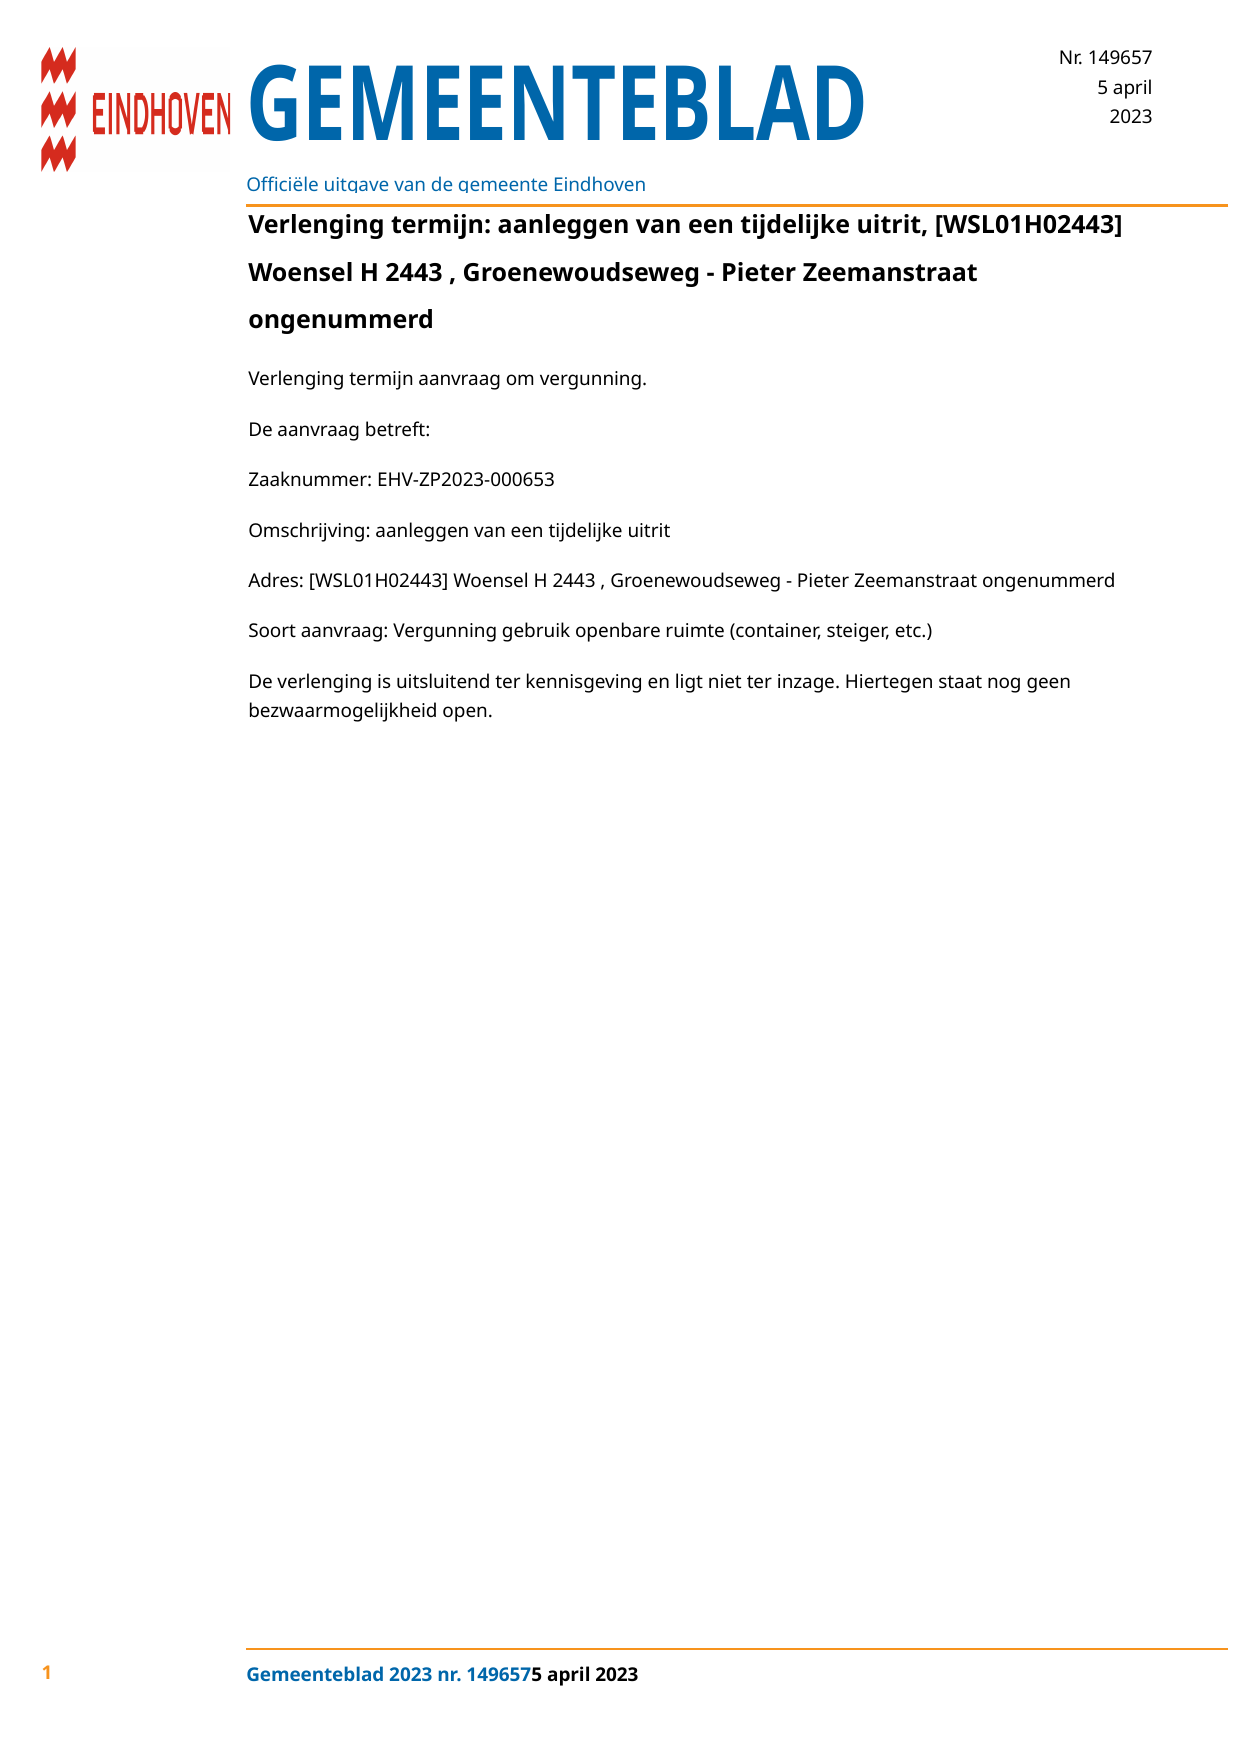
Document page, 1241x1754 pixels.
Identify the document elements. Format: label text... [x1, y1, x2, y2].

text Omschrijving: aanleggen van een tijdelijke uitrit [248, 517, 1152, 542]
picture [41, 47, 231, 172]
text De verlenging is uitsluitend ter kennisgeving en ligt niet ter inzage. Hiertegen staat nog geen bezwaarmogelijkheid open. [248, 668, 1152, 723]
text De aanvraag betreft: [248, 416, 1152, 442]
text Verlenging termijn aanvraag om vergunning. [248, 366, 1152, 391]
text Zaaknummer: EHV-ZP2023-000653 [248, 466, 1152, 492]
text Verlenging termijn: aanleggen van een tijdelijke uitrit, [WSL01H02443] Woensel H 2443 , Groenewoudseweg - Pieter Zeemanstraat ongenummerd [248, 207, 1152, 336]
text Adres: [WSL01H02443] Woensel H 2443 , Groenewoudseweg - Pieter Zeemanstraat ongenummerd [248, 567, 1152, 593]
text Soort aanvraag: Vergunning gebruik openbare ruimte (container, steiger, etc.) [248, 618, 1152, 643]
